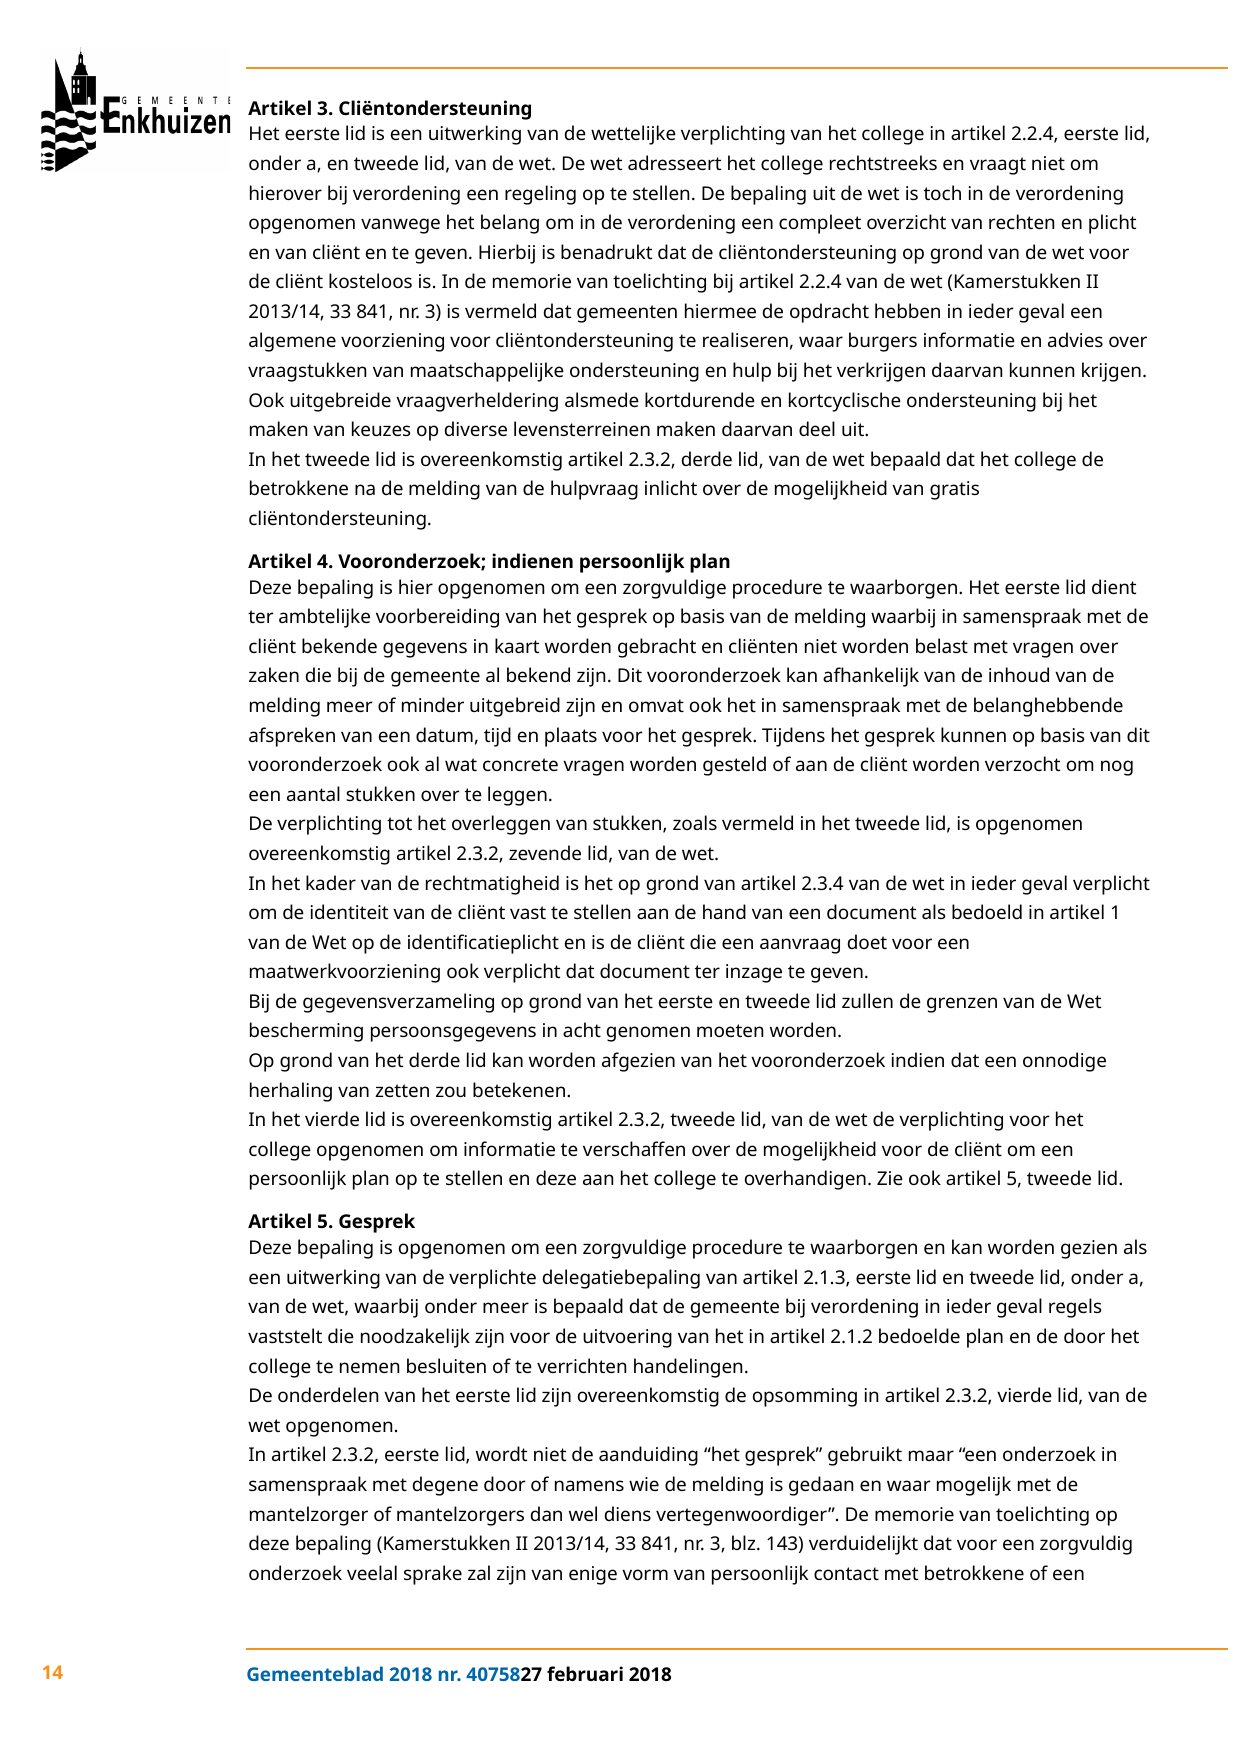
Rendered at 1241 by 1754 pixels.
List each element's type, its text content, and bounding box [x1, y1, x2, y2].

text In het kader van de rechtmatigheid is het op grond van artikel 2.3.4 van de wet in ieder geval verplicht om de identiteit van de cliënt vast te stellen aan de hand van een document als bedoeld in artikel 1 van de Wet op de identificatieplicht en is de cliënt die een aanvraag doet voor een maatwerkvoorziening ook verplicht dat document ter inzage te geven. [248, 870, 1152, 984]
text Bij de gegevensverzameling op grond van het eerste en tweede lid zullen de grenzen van de Wet bescherming persoonsgegevens in acht genomen moeten worden. [248, 988, 1152, 1043]
text De verplichting tot het overleggen van stukken, zoals vermeld in het tweede lid, is opgenomen overeenkomstig artikel 2.3.2, zevende lid, van de wet. [248, 811, 1152, 866]
text In artikel 2.3.2, eerste lid, wordt niet de aanduiding “het gesprek” gebruikt maar “een onderzoek in samenspraak met degene door of namens wie de melding is gedaan en waar mogelijk met de mantelzorger of mantelzorgers dan wel diens vertegenwoordiger”. De memorie van toelichting op deze bepaling (Kamerstukken II 2013/14, 33 841, nr. 3, blz. 143) verduidelijkt dat voor een zorgvuldig onderzoek veelal sprake zal zijn van enige vorm van persoonlijk contact met betrokkene of een [248, 1442, 1152, 1586]
text De onderdelen van het eerste lid zijn overeenkomstig de opsomming in artikel 2.3.2, vierde lid, van de wet opgenomen. [248, 1382, 1152, 1438]
text Artikel 4. Vooronderzoek; indienen persoonlijk plan [248, 548, 1152, 574]
text Artikel 3. Cliëntondersteuning [248, 95, 1152, 121]
text In het tweede lid is overeenkomstig artikel 2.3.2, derde lid, van de wet bepaald dat het college de betrokkene na de melding van de hulpvraag inlicht over de mogelijkheid van gratis cliëntondersteuning. [248, 446, 1152, 531]
text In het vierde lid is overeenkomstig artikel 2.3.2, tweede lid, van de wet de verplichting voor het college opgenomen om informatie te verschaffen over de mogelijkheid voor de cliënt om een persoonlijk plan op te stellen en deze aan het college te overhandigen. Zie ook artikel 5, tweede lid. [248, 1106, 1152, 1191]
picture [41, 47, 231, 172]
text Artikel 5. Gesprek [248, 1209, 1152, 1234]
text Deze bepaling is hier opgenomen om een zorgvuldige procedure te waarborgen. Het eerste lid dient ter ambtelijke voorbereiding van het gesprek op basis van de melding waarbij in samenspraak met de cliënt bekende gegevens in kaart worden gebracht en cliënten niet worden belast met vragen over zaken die bij de gemeente al bekend zijn. Dit vooronderzoek kan afhankelijk van de inhoud van de melding meer of minder uitgebreid zijn en omvat ook het in samenspraak met de belanghebbende afspreken van een datum, tijd en plaats voor het gesprek. Tijdens het gesprek kunnen op basis van dit vooronderzoek ook al wat concrete vragen worden gesteld of aan de cliënt worden verzocht om nog een aantal stukken over te leggen. [248, 574, 1152, 807]
text Het eerste lid is een uitwerking van de wettelijke verplichting van het college in artikel 2.2.4, eerste lid, onder a, en tweede lid, van de wet. De wet adresseert het college rechtstreeks en vraagt niet om hierover bij verordening een regeling op te stellen. De bepaling uit de wet is toch in de verordening opgenomen vanwege het belang om in de verordening een compleet overzicht van rechten en plicht en van cliënt en te geven. Hierbij is benadrukt dat de cliëntondersteuning op grond van de wet voor de cliënt kosteloos is. In de memorie van toelichting bij artikel 2.2.4 van de wet (Kamerstukken II 2013/14, 33 841, nr. 3) is vermeld dat gemeenten hiermee de opdracht hebben in ieder geval een algemene voorziening voor cliëntondersteuning te realiseren, waar burgers informatie en advies over vraagstukken van maatschappelijke ondersteuning en hulp bij het verkrijgen daarvan kunnen krijgen. Ook uitgebreide vraagverheldering alsmede kortdurende en kortcyclische ondersteuning bij het maken van keuzes op diverse levensterreinen maken daarvan deel uit. [248, 121, 1152, 442]
text Deze bepaling is opgenomen om een zorgvuldige procedure te waarborgen en kan worden gezien als een uitwerking van de verplichte delegatiebepaling van artikel 2.1.3, eerste lid en tweede lid, onder a, van de wet, waarbij onder meer is bepaald dat de gemeente bij verordening in ieder geval regels vaststelt die noodzakelijk zijn voor de uitvoering van het in artikel 2.1.2 bedoelde plan en de door het college te nemen besluiten of te verrichten handelingen. [248, 1234, 1152, 1378]
text Op grond van het derde lid kan worden afgezien van het vooronderzoek indien dat een onnodige herhaling van zetten zou betekenen. [248, 1047, 1152, 1103]
